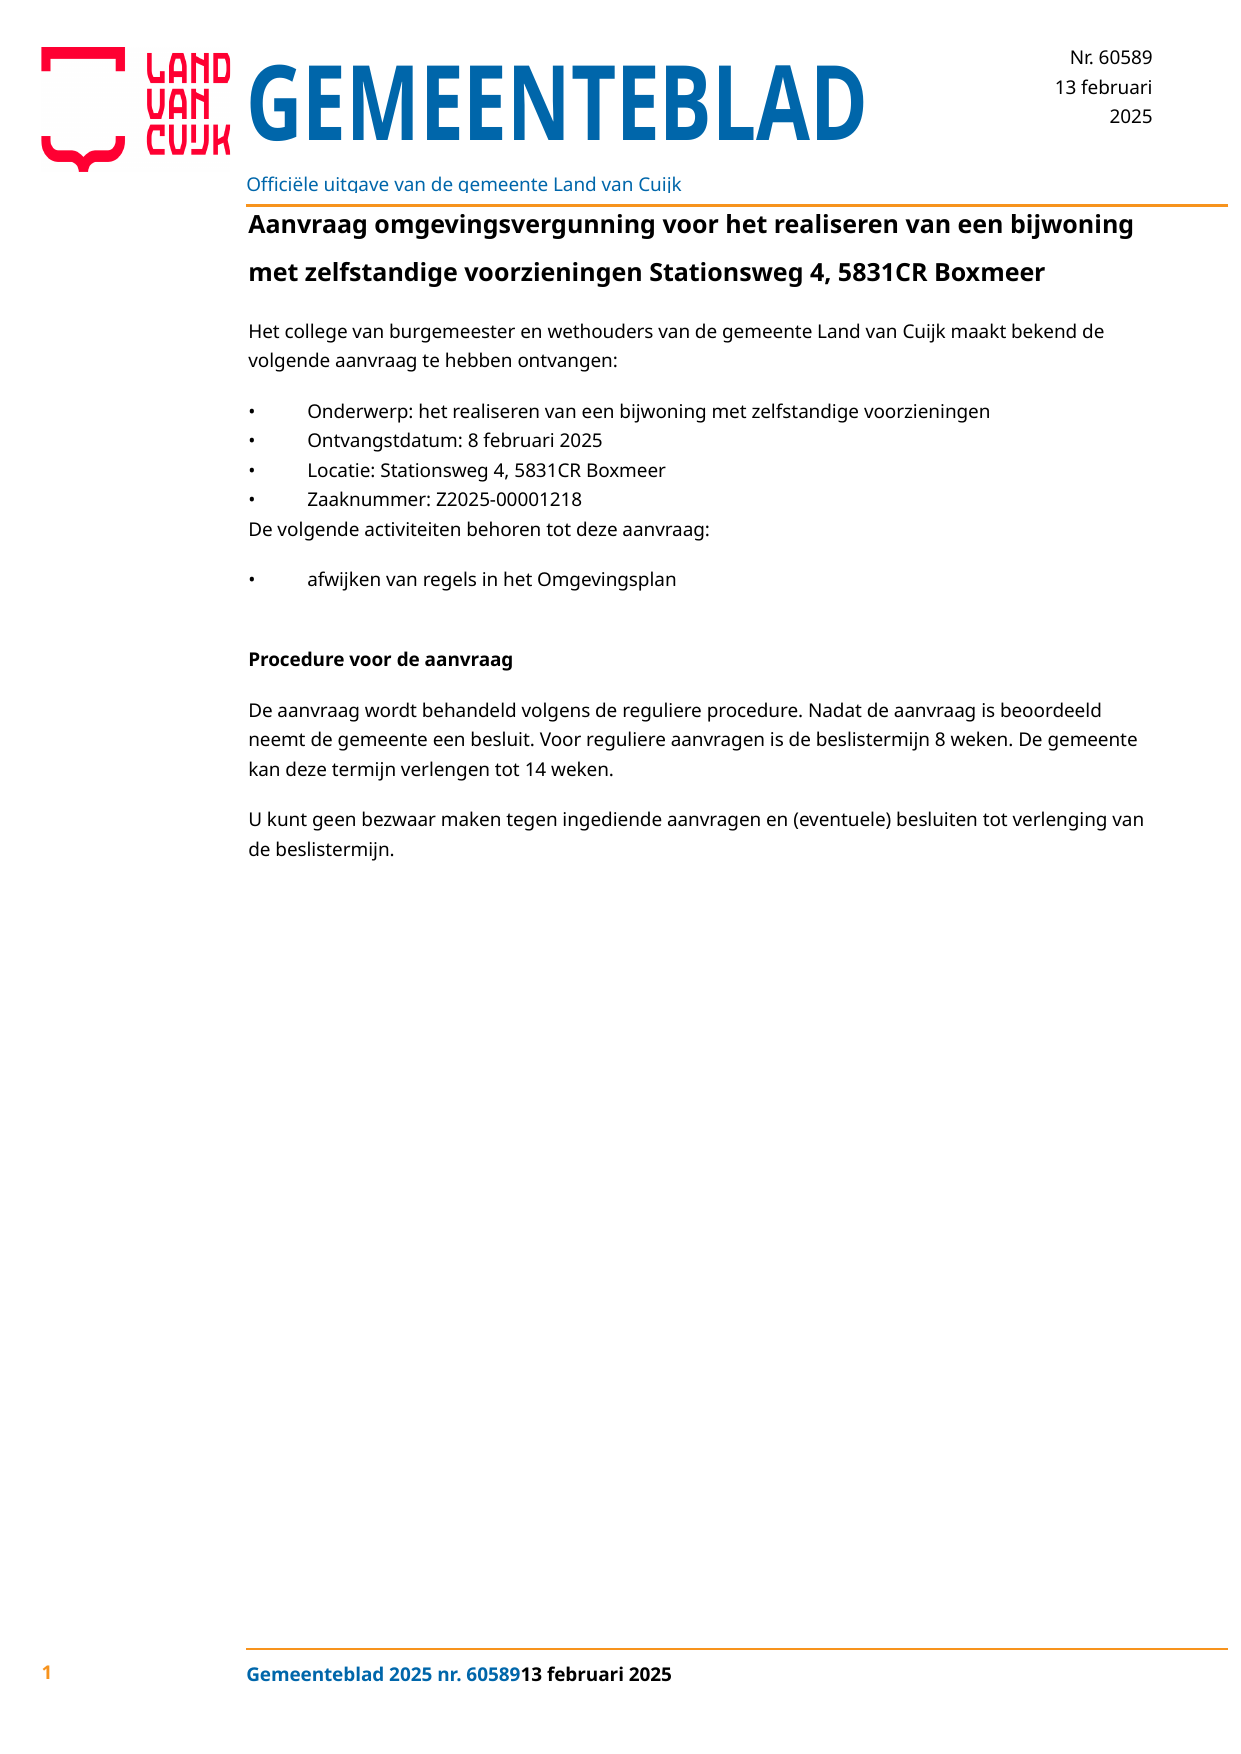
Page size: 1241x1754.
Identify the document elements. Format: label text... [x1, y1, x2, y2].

text Aanvraag omgevingsvergunning voor het realiseren van een bijwoning met zelfstandige voorzieningen Stationsweg 4, 5831CR Boxmeer [248, 207, 1152, 288]
list Ontvangstdatum: 8 februari 2025 [248, 427, 1152, 453]
text De volgende activiteiten behoren tot deze aanvraag: [248, 516, 1152, 542]
list Onderwerp: het realiseren van een bijwoning met zelfstandige voorzieningen [248, 398, 1152, 424]
list Locatie: Stationsweg 4, 5831CR Boxmeer [248, 457, 1152, 483]
text U kunt geen bezwaar maken tegen ingediende aanvragen en (eventuele) besluiten tot verlenging van de beslistermijn. [248, 807, 1152, 862]
list Zaaknummer: Z2025-00001218 [248, 487, 1152, 512]
picture [41, 47, 231, 172]
text Procedure voor de aanvraag [248, 647, 1152, 672]
text Het college van burgemeester en wethouders van de gemeente Land van Cuijk maakt bekend de volgende aanvraag te hebben ontvangen: [248, 318, 1152, 373]
list afwijken van regels in het Omgevingsplan [248, 567, 1152, 592]
text De aanvraag wordt behandeld volgens de reguliere procedure. Nadat de aanvraag is beoordeeld neemt de gemeente een besluit. Voor reguliere aanvragen is de beslistermijn 8 weken. De gemeente kan deze termijn verlengen tot 14 weken. [248, 697, 1152, 782]
